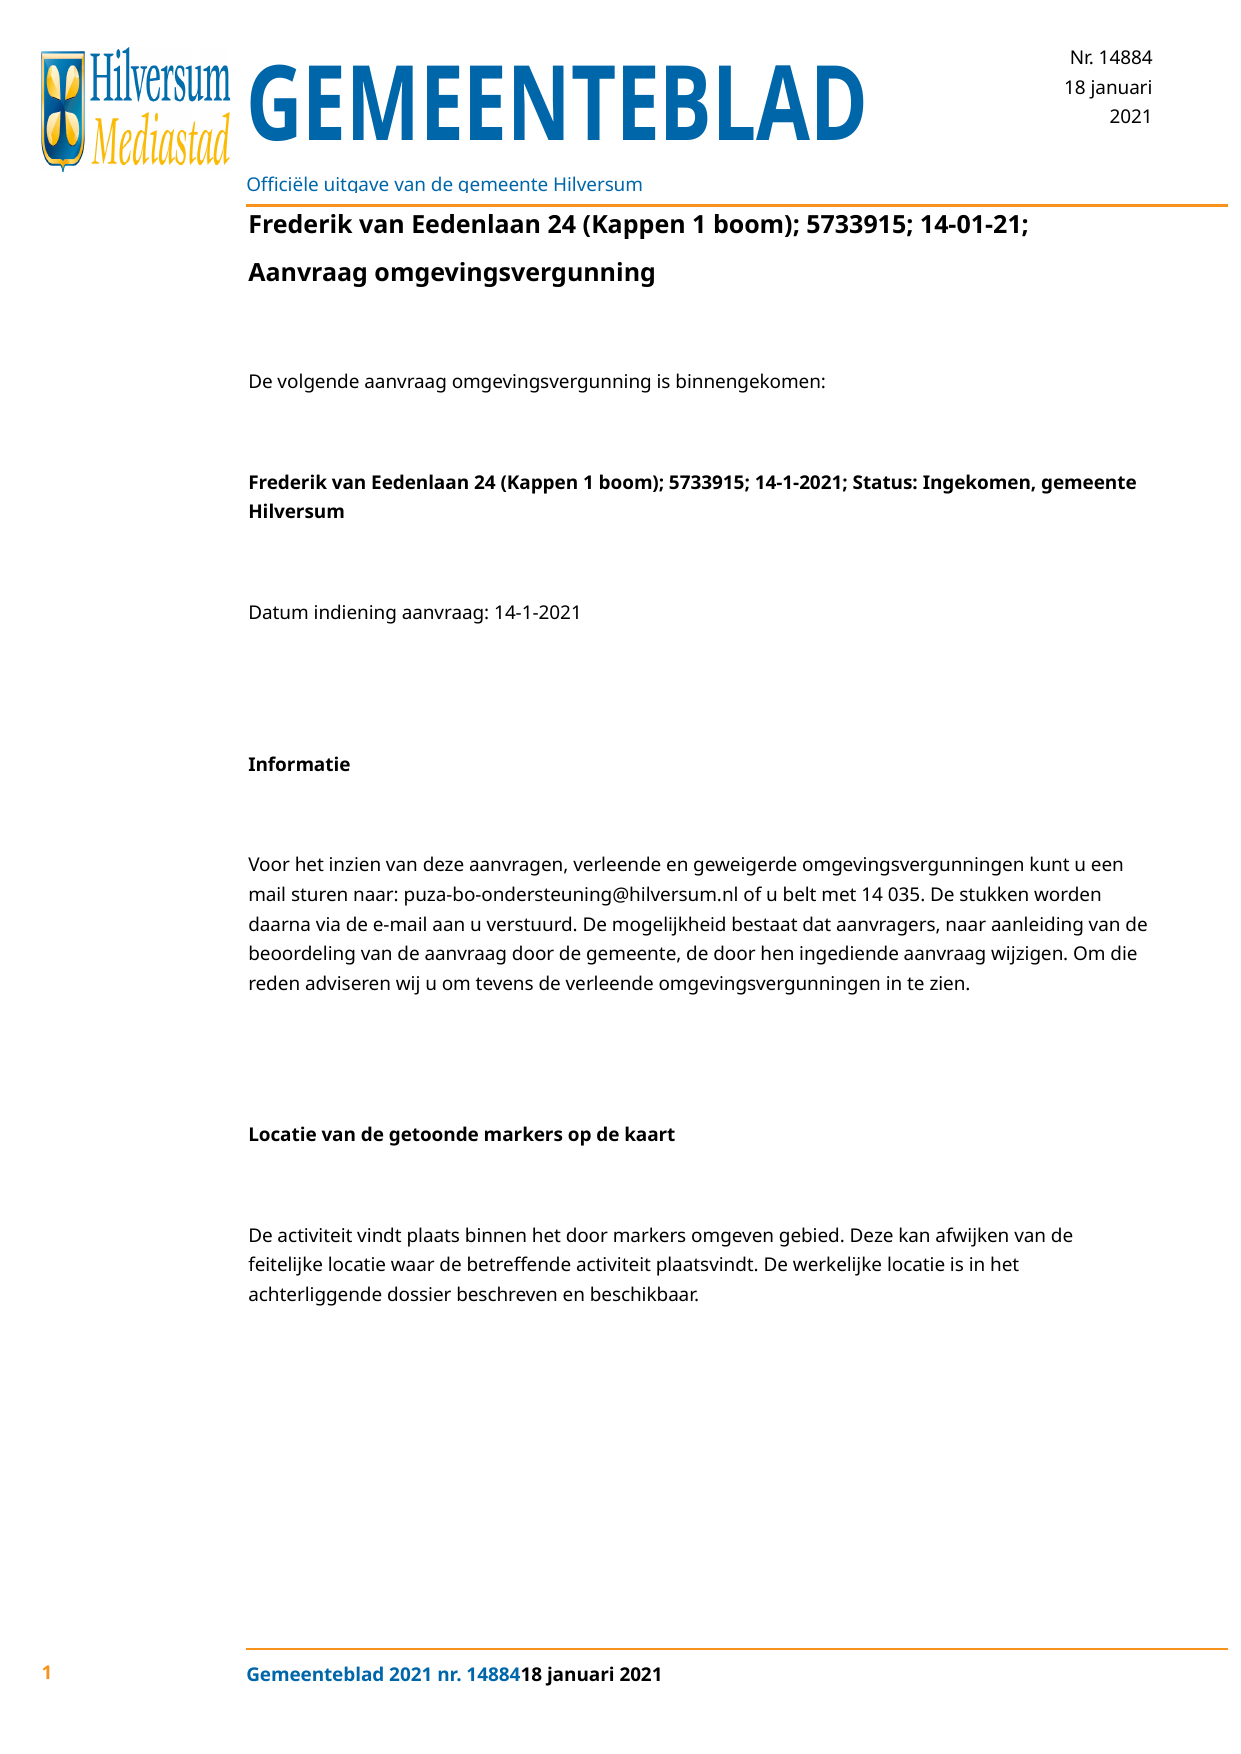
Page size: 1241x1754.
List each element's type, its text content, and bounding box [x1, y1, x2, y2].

text Informatie [248, 751, 1152, 777]
text Datum indiening aanvraag: 14-1-2021 [248, 599, 1152, 625]
text Frederik van Eedenlaan 24 (Kappen 1 boom); 5733915; 14-1-2021; Status: Ingekomen, gemeente Hilversum [248, 469, 1152, 524]
text De volgende aanvraag omgevingsvergunning is binnengekomen: [248, 368, 1152, 394]
text Voor het inzien van deze aanvragen, verleende en geweigerde omgevingsvergunningen kunt u een mail sturen naar: puza-bo-ondersteuning@hilversum.nl of u belt met 14 035. De stukken worden daarna via de e-mail aan u verstuurd. De mogelijkheid bestaat dat aanvragers, naar aanleiding van de beoordeling van de aanvraag door de gemeente, de door hen ingediende aanvraag wijzigen. Om die reden adviseren wij u om tevens de verleende omgevingsvergunningen in te zien. [248, 852, 1152, 996]
picture [41, 47, 231, 172]
text Frederik van Eedenlaan 24 (Kappen 1 boom); 5733915; 14-01-21; Aanvraag omgevingsvergunning [248, 207, 1152, 288]
text Locatie van de getoonde markers op de kaart [248, 1121, 1152, 1147]
text De activiteit vindt plaats binnen het door markers omgeven gebied. Deze kan afwijken van de feitelijke locatie waar de betreffende activiteit plaatsvindt. De werkelijke locatie is in het achterliggende dossier beschreven en beschikbaar. [248, 1222, 1152, 1307]
